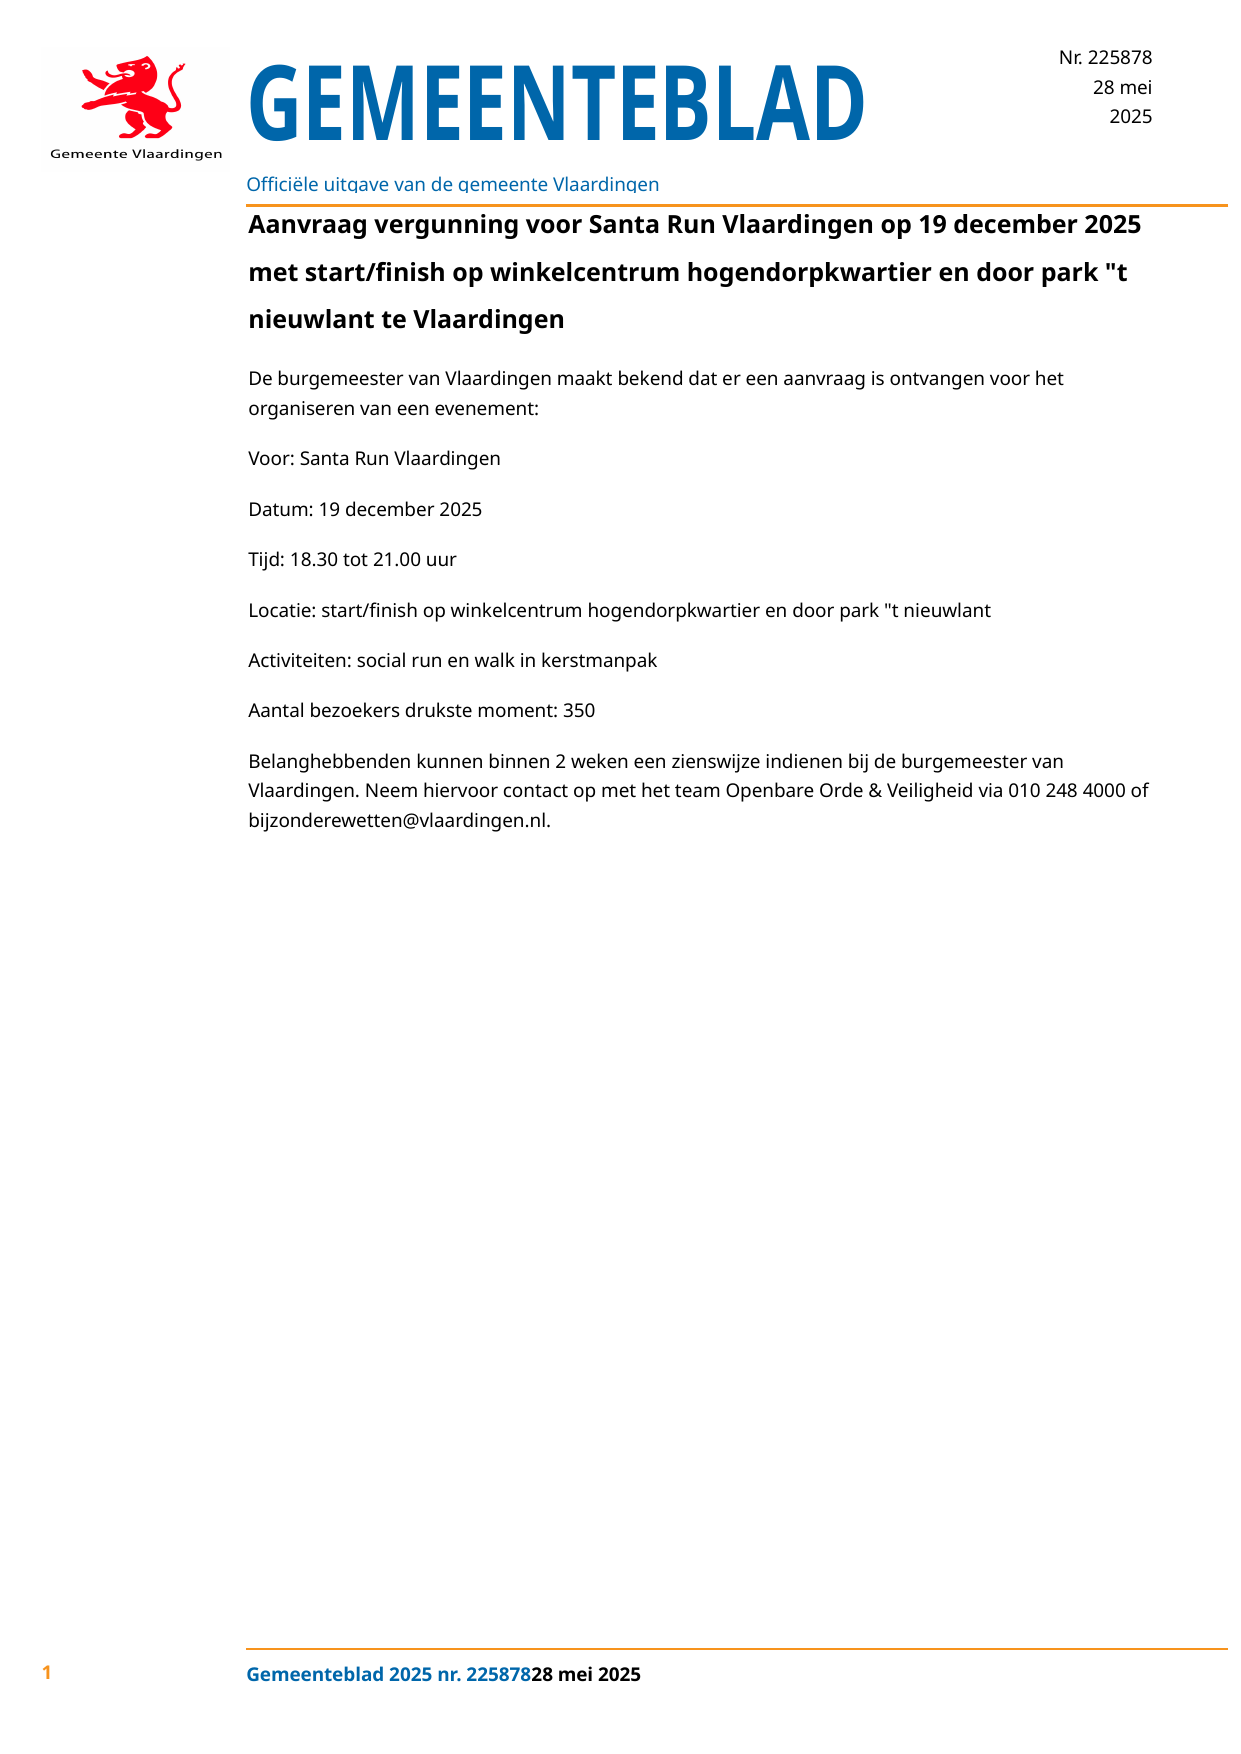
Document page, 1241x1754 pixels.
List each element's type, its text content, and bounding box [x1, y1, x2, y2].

text Tijd: 18.30 tot 21.00 uur [248, 546, 1152, 572]
text Aanvraag vergunning voor Santa Run Vlaardingen op 19 december 2025 met start/finish op winkelcentrum hogendorpkwartier en door park "t nieuwlant te Vlaardingen [248, 207, 1152, 336]
text Aantal bezoekers drukste moment: 350 [248, 698, 1152, 723]
picture [41, 47, 231, 172]
text Datum: 19 december 2025 [248, 496, 1152, 522]
text De burgemeester van Vlaardingen maakt bekend dat er een aanvraag is ontvangen voor het organiseren van een evenement: [248, 366, 1152, 421]
text Belanghebbenden kunnen binnen 2 weken een zienswijze indienen bij de burgemeester van Vlaardingen. Neem hiervoor contact op met het team Openbare Orde & Veiligheid via 010 248 4000 of bijzonderewetten@vlaardingen.nl. [248, 748, 1152, 833]
text Voor: Santa Run Vlaardingen [248, 446, 1152, 471]
text Locatie: start/finish op winkelcentrum hogendorpkwartier en door park "t nieuwlant [248, 597, 1152, 622]
text Activiteiten: social run en walk in kerstmanpak [248, 647, 1152, 673]
